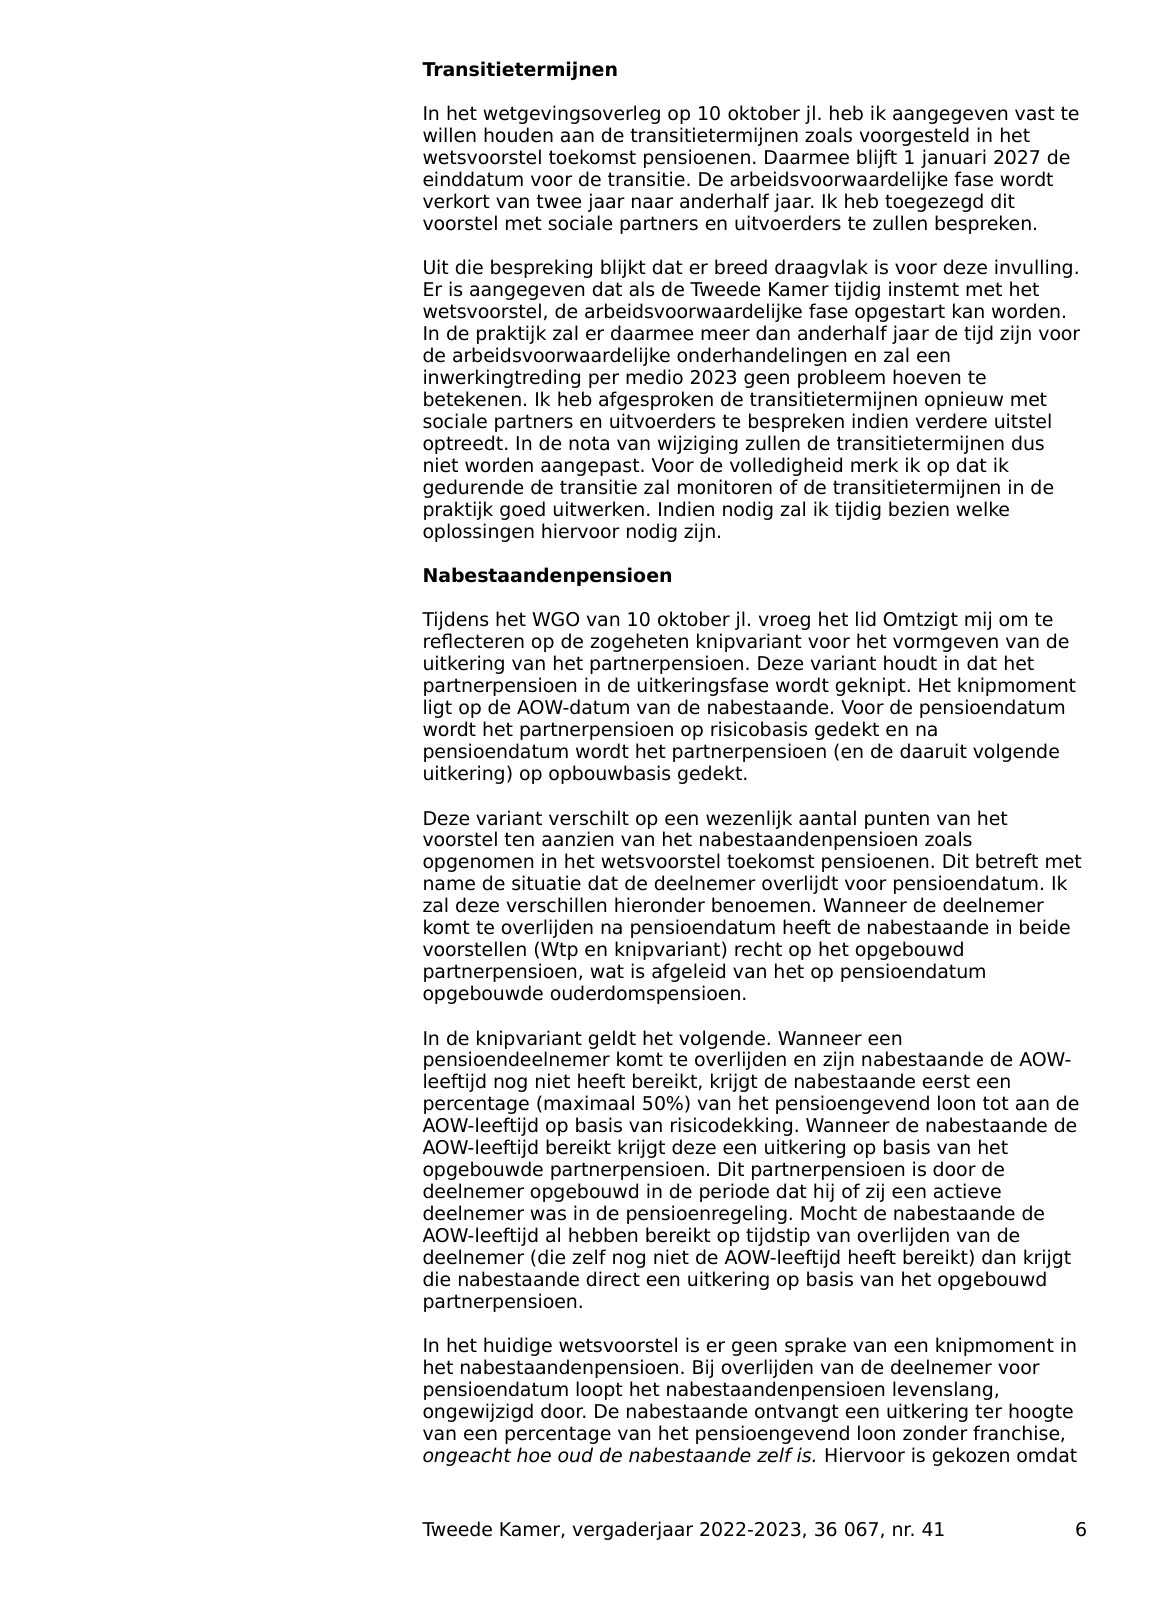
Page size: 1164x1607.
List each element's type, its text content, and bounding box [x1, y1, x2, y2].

text In het huidige wetsvoorstel is er geen sprake van een knipmoment in het nabestaandenpensioen. Bij overlijden van de deelnemer voor pensioendatum loopt het nabestaandenpensioen levenslang, ongewijzigd door. De nabestaande ontvangt een uitkering ter hoogte van een percentage van het pensioengevend loon zonder franchise, ongeacht hoe oud de nabestaande zelf is. Hiervoor is gekozen omdat [422, 1335, 1087, 1467]
text In het wetgevingsoverleg op 10 oktober jl. heb ik aangegeven vast te willen houden aan de transitietermijnen zoals voorgesteld in het wetsvoorstel toekomst pensioenen. Daarmee blijft 1 januari 2027 de einddatum voor de transitie. De arbeidsvoorwaardelijke fase wordt verkort van twee jaar naar anderhalf jaar. Ik heb toegezegd dit voorstel met sociale partners en uitvoerders te zullen bespreken. [422, 103, 1087, 235]
text Uit die bespreking blijkt dat er breed draagvlak is voor deze invulling. Er is aangegeven dat als de Tweede Kamer tijdig instemt met het wetsvoorstel, de arbeidsvoorwaardelijke fase opgestart kan worden. In de praktijk zal er daarmee meer dan anderhalf jaar de tijd zijn voor de arbeidsvoorwaardelijke onderhandelingen en zal een inwerkingtreding per medio 2023 geen probleem hoeven te betekenen. Ik heb afgesproken de transitietermijnen opnieuw met sociale partners en uitvoerders te bespreken indien verdere uitstel optreedt. In de nota van wijziging zullen de transitietermijnen dus niet worden aangepast. Voor de volledigheid merk ik op dat ik gedurende de transitie zal monitoren of de transitietermijnen in de praktijk goed uitwerken. Indien nodig zal ik tijdig bezien welke oplossingen hiervoor nodig zijn. [422, 257, 1087, 543]
subtitle Nabestaandenpensioen [422, 565, 1087, 587]
text Deze variant verschilt op een wezenlijk aantal punten van het voorstel ten aanzien van het nabestaandenpensioen zoals opgenomen in het wetsvoorstel toekomst pensioenen. Dit betreft met name de situatie dat de deelnemer overlijdt voor pensioendatum. Ik zal deze verschillen hieronder benoemen. Wanneer de deelnemer komt te overlijden na pensioendatum heeft de nabestaande in beide voorstellen (Wtp en knipvariant) recht op het opgebouwd partnerpensioen, wat is afgeleid van het op pensioendatum opgebouwde ouderdomspensioen. [422, 807, 1087, 1005]
text In de knipvariant geldt het volgende. Wanneer een pensioendeelnemer komt te overlijden en zijn nabestaande de AOW-leeftijd nog niet heeft bereikt, krijgt de nabestaande eerst een percentage (maximaal 50%) van het pensioengevend loon tot aan de AOW-leeftijd op basis van risicodekking. Wanneer de nabestaande de AOW-leeftijd bereikt krijgt deze een uitkering op basis van het opgebouwde partnerpensioen. Dit partnerpensioen is door de deelnemer opgebouwd in de periode dat hij of zij een actieve deelnemer was in de pensioenregeling. Mocht de nabestaande de AOW-leeftijd al hebben bereikt op tijdstip van overlijden van de deelnemer (die zelf nog niet de AOW-leeftijd heeft bereikt) dan krijgt die nabestaande direct een uitkering op basis van het opgebouwd partnerpensioen. [422, 1027, 1087, 1313]
subtitle Transitietermijnen [422, 59, 1087, 81]
text Tijdens het WGO van 10 oktober jl. vroeg het lid Omtzigt mij om te reflecteren op de zogeheten knipvariant voor het vormgeven van de uitkering van het partnerpensioen. Deze variant houdt in dat het partnerpensioen in de uitkeringsfase wordt geknipt. Het knipmoment ligt op de AOW-datum van de nabestaande. Voor de pensioendatum wordt het partnerpensioen op risicobasis gedekt en na pensioendatum wordt het partnerpensioen (en de daaruit volgende uitkering) op opbouwbasis gedekt. [422, 609, 1087, 785]
